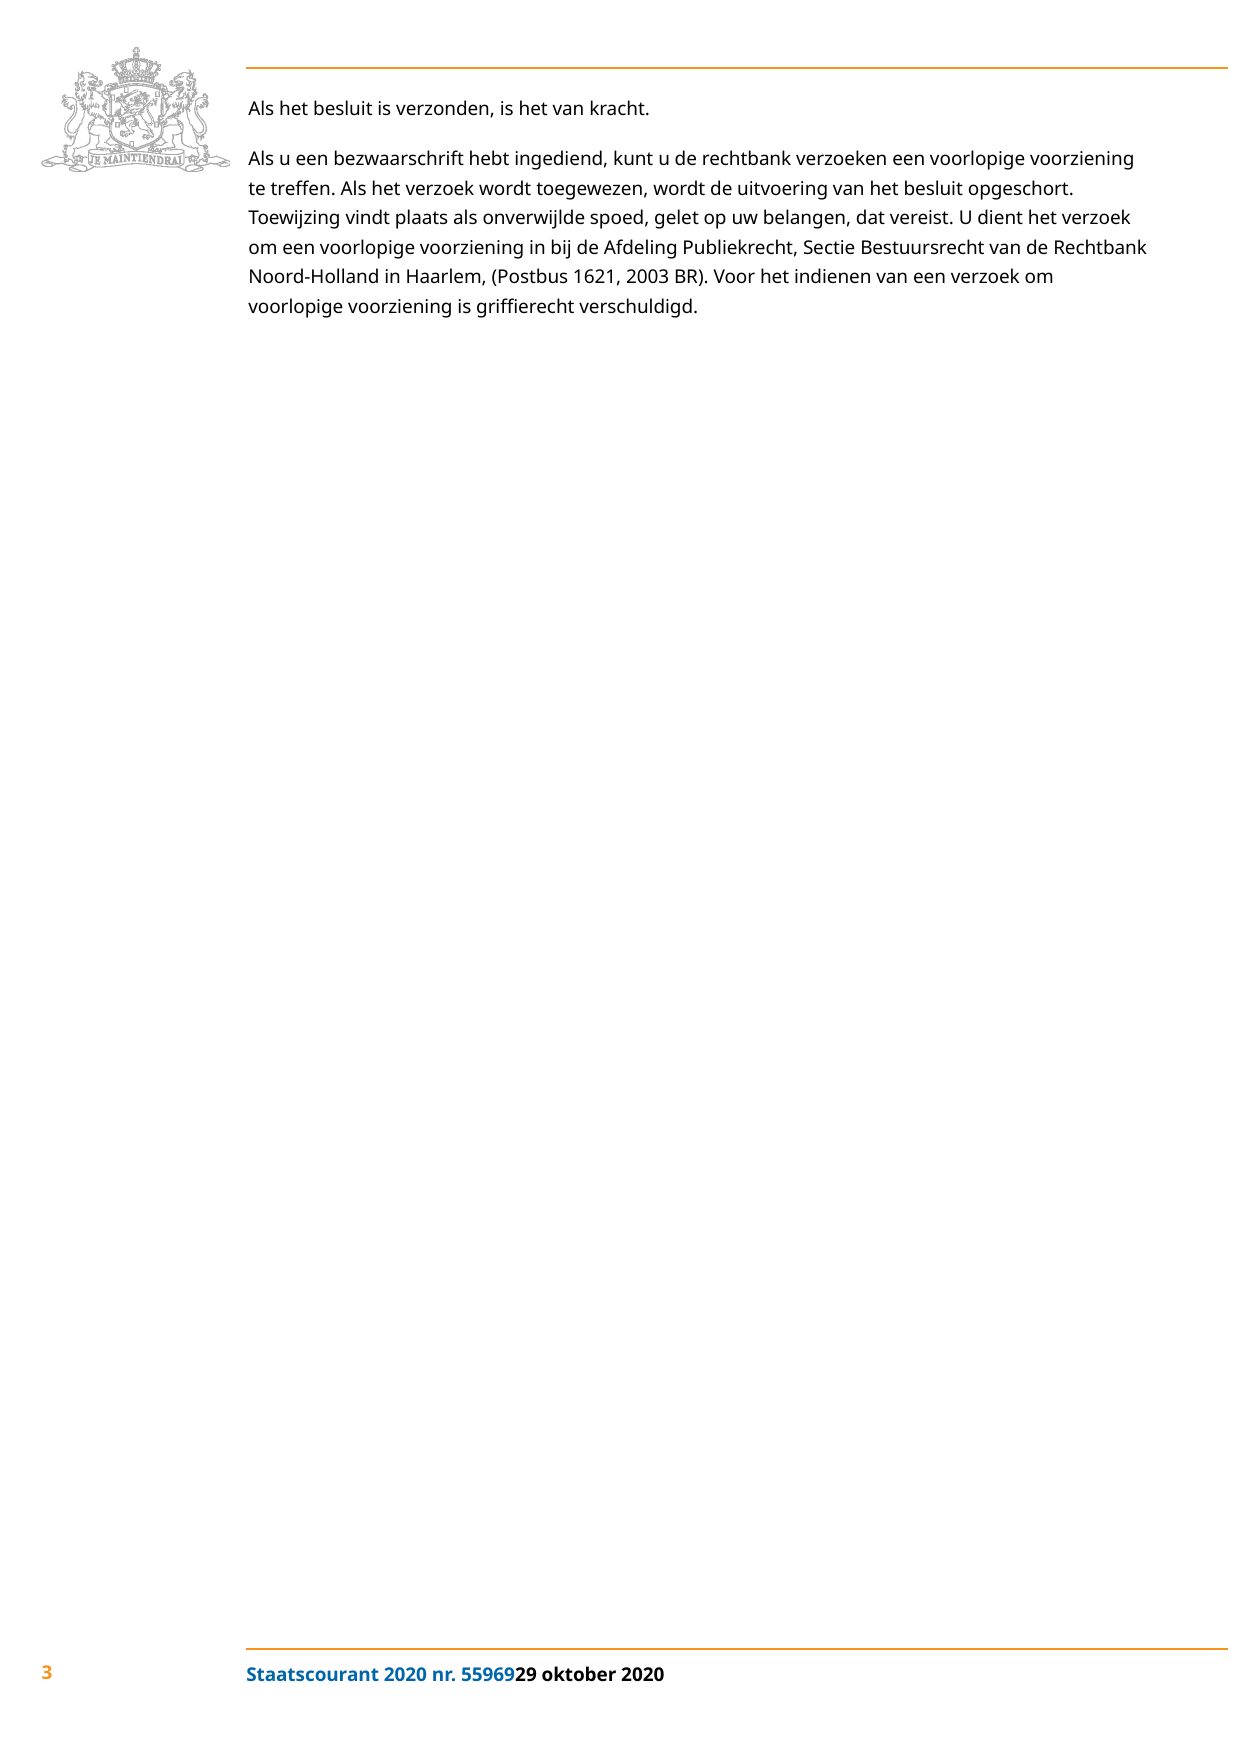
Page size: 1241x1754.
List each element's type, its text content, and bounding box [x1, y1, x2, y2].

picture [41, 47, 231, 172]
text Als het besluit is verzonden, is het van kracht. [248, 95, 1152, 121]
text Als u een bezwaarschrift hebt ingediend, kunt u de rechtbank verzoeken een voorlopige voorziening te treffen. Als het verzoek wordt toegewezen, wordt de uitvoering van het besluit opgeschort. Toewijzing vindt plaats als onverwijlde spoed, gelet op uw belangen, dat vereist. U dient het verzoek om een voorlopige voorziening in bij de Afdeling Publiekrecht, Sectie Bestuursrecht van de Rechtbank Noord-Holland in Haarlem, (Postbus 1621, 2003 BR). Voor het indienen van een verzoek om voorlopige voorziening is griffierecht verschuldigd. [248, 145, 1152, 319]
